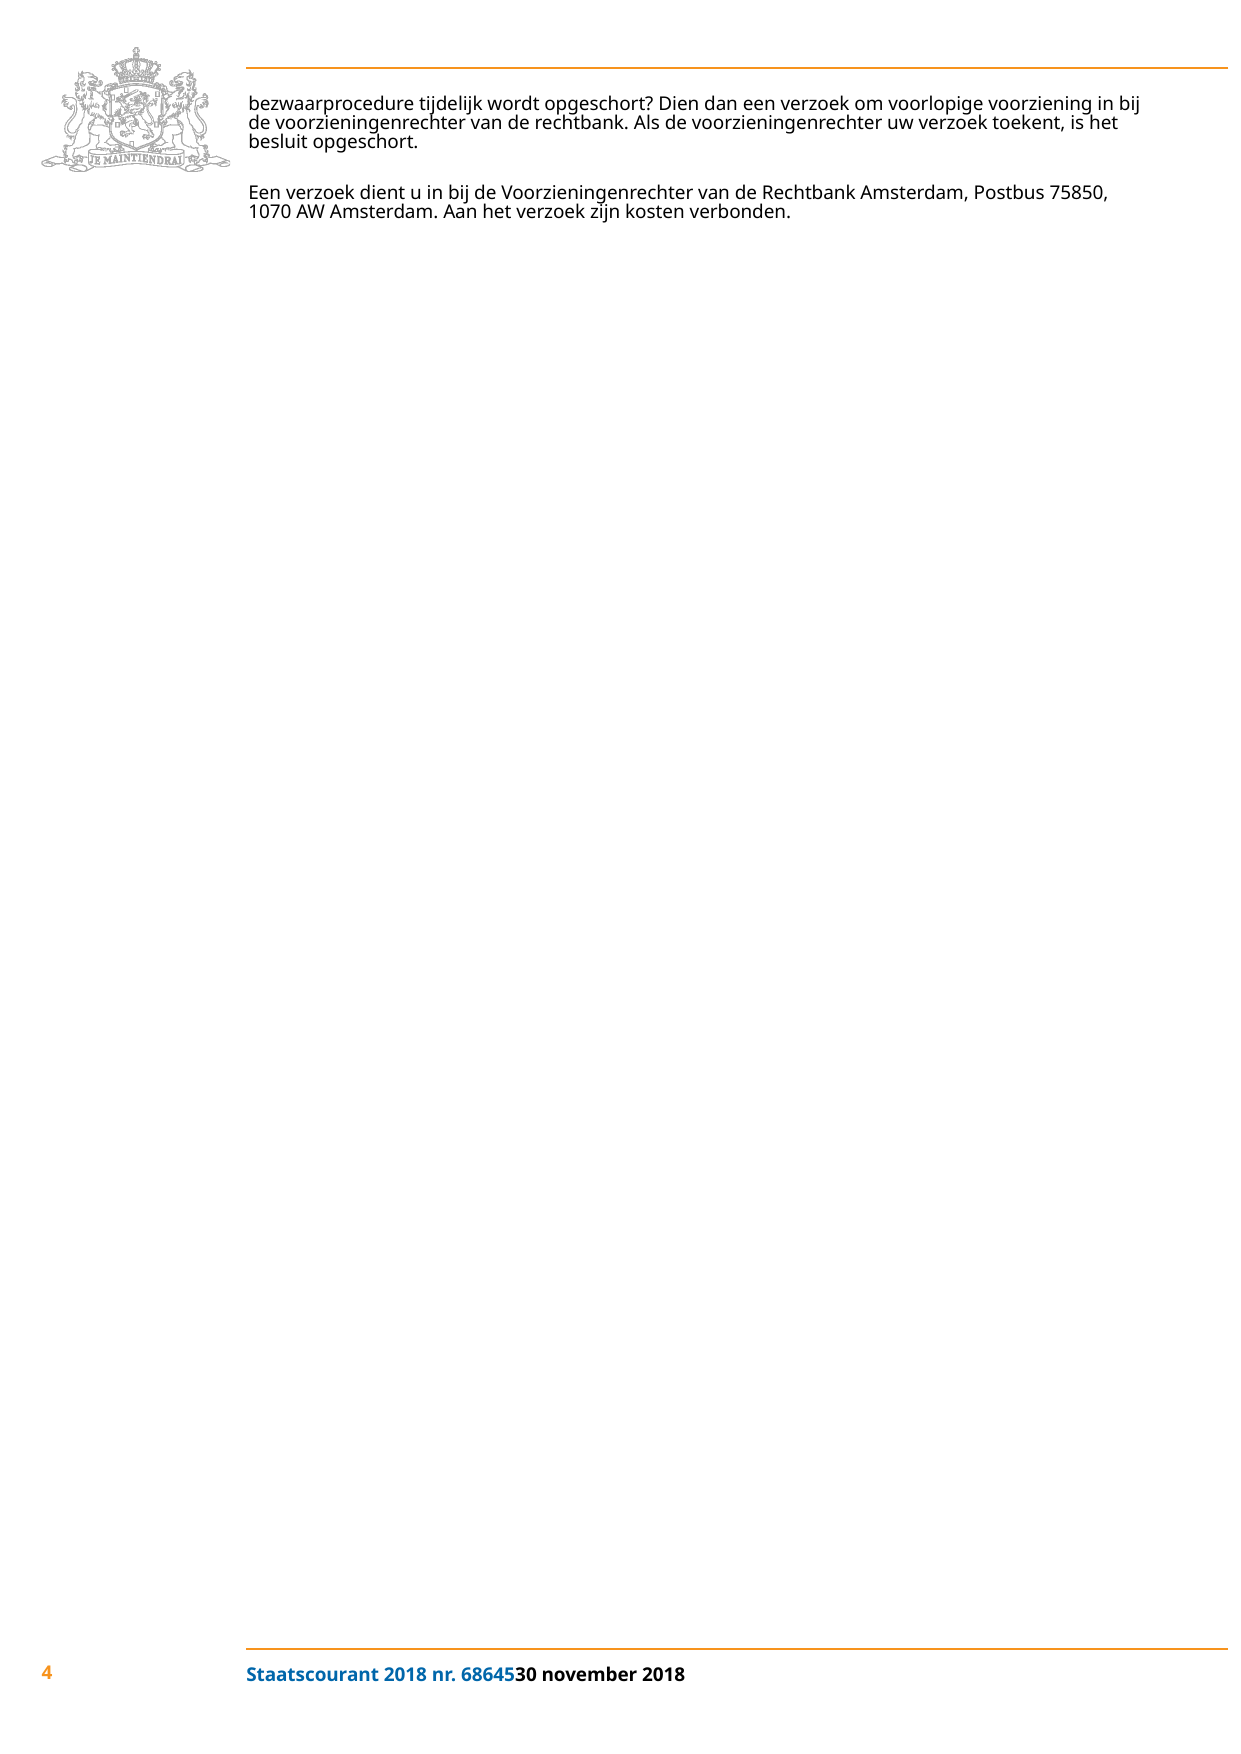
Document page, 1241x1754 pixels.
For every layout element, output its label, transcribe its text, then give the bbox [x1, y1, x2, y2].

text bezwaarprocedure tijdelijk wordt opgeschort? Dien dan een verzoek om voorlopige voorziening in bij de voorzieningenrechter van de rechtbank. Als de voorzieningenrechter uw verzoek toekent, is het besluit opgeschort. [248, 95, 1152, 153]
picture [41, 47, 231, 172]
text Een verzoek dient u in bij de Voorzieningenrechter van de Rechtbank Amsterdam, Postbus 75850, 1070 AW Amsterdam. Aan het verzoek zijn kosten verbonden. [248, 184, 1152, 222]
